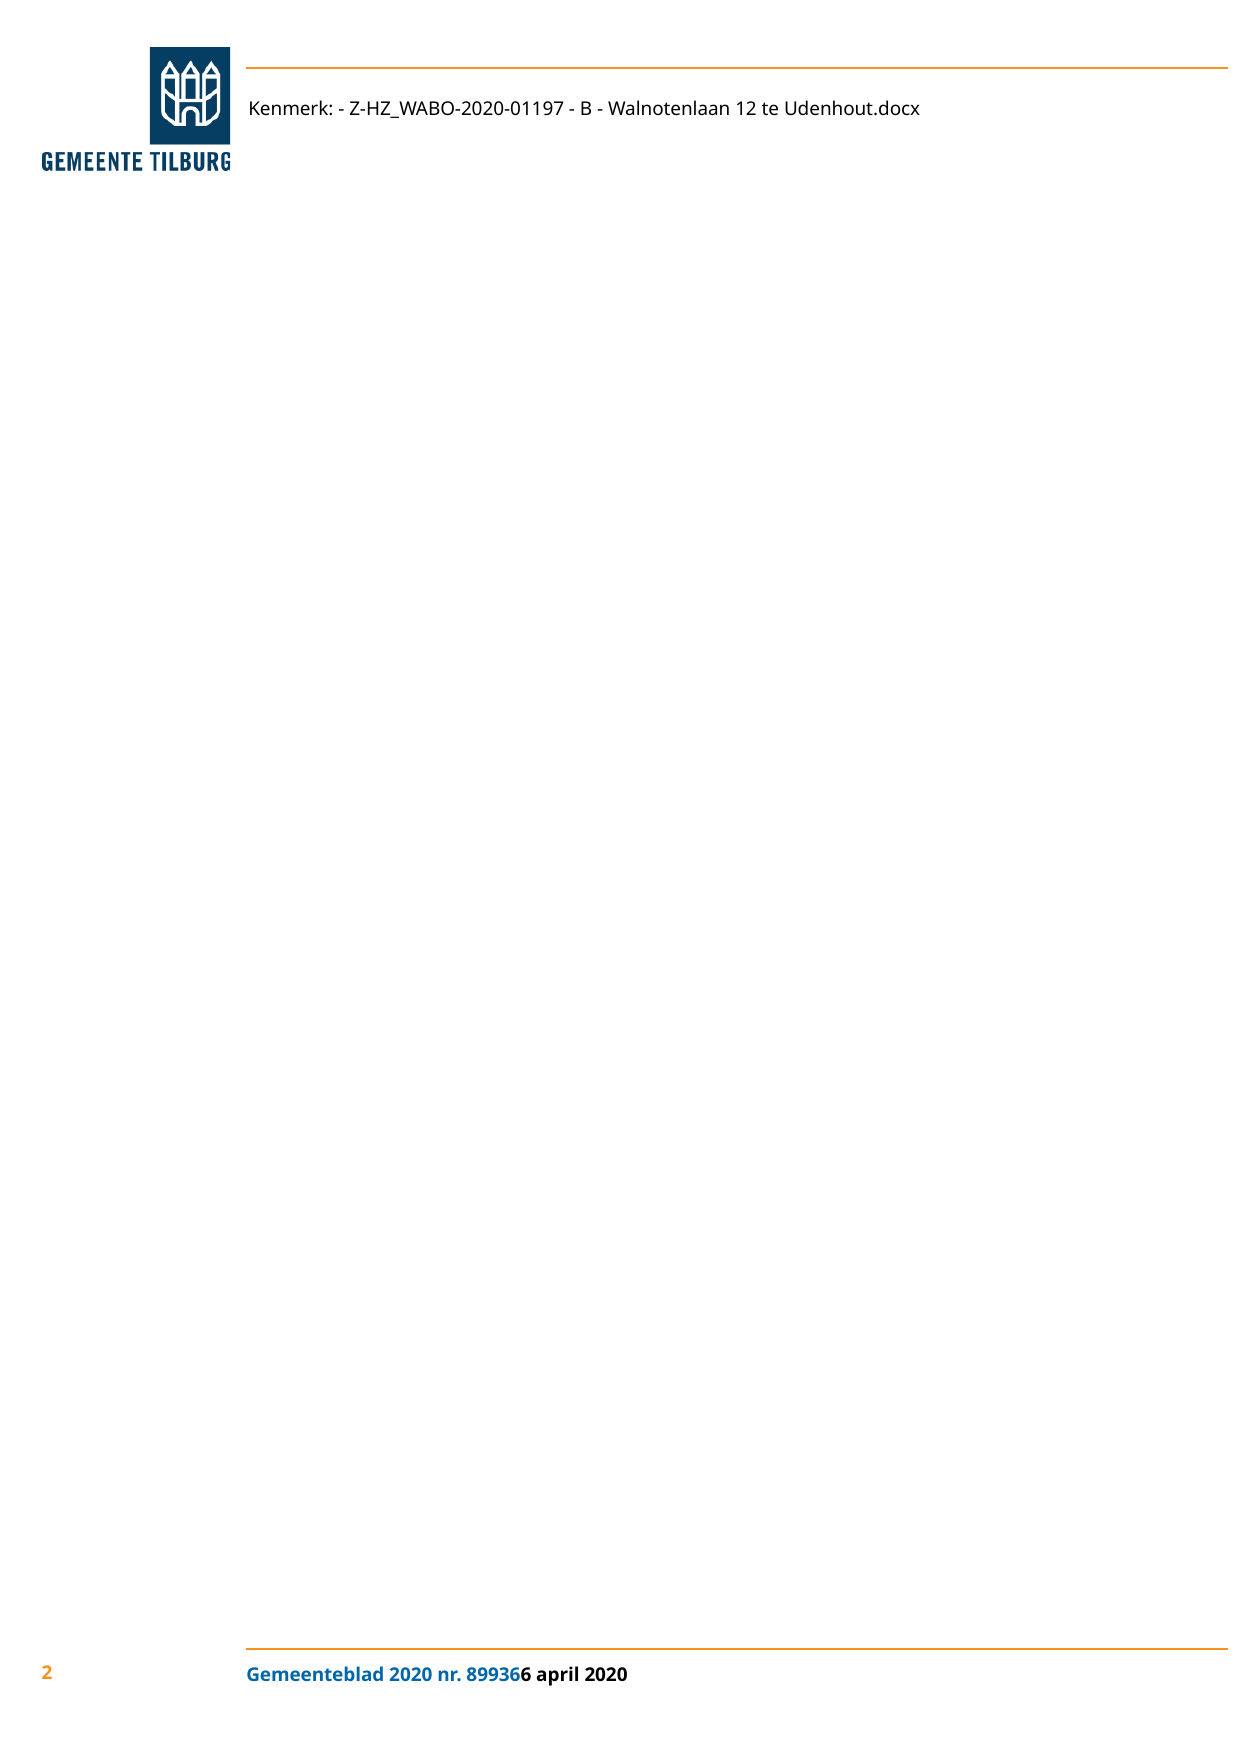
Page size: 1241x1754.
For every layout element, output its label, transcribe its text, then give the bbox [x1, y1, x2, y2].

text Kenmerk: - Z-HZ_WABO-2020-01197 - B - Walnotenlaan 12 te Udenhout.docx [248, 95, 1152, 121]
picture [41, 47, 231, 172]
